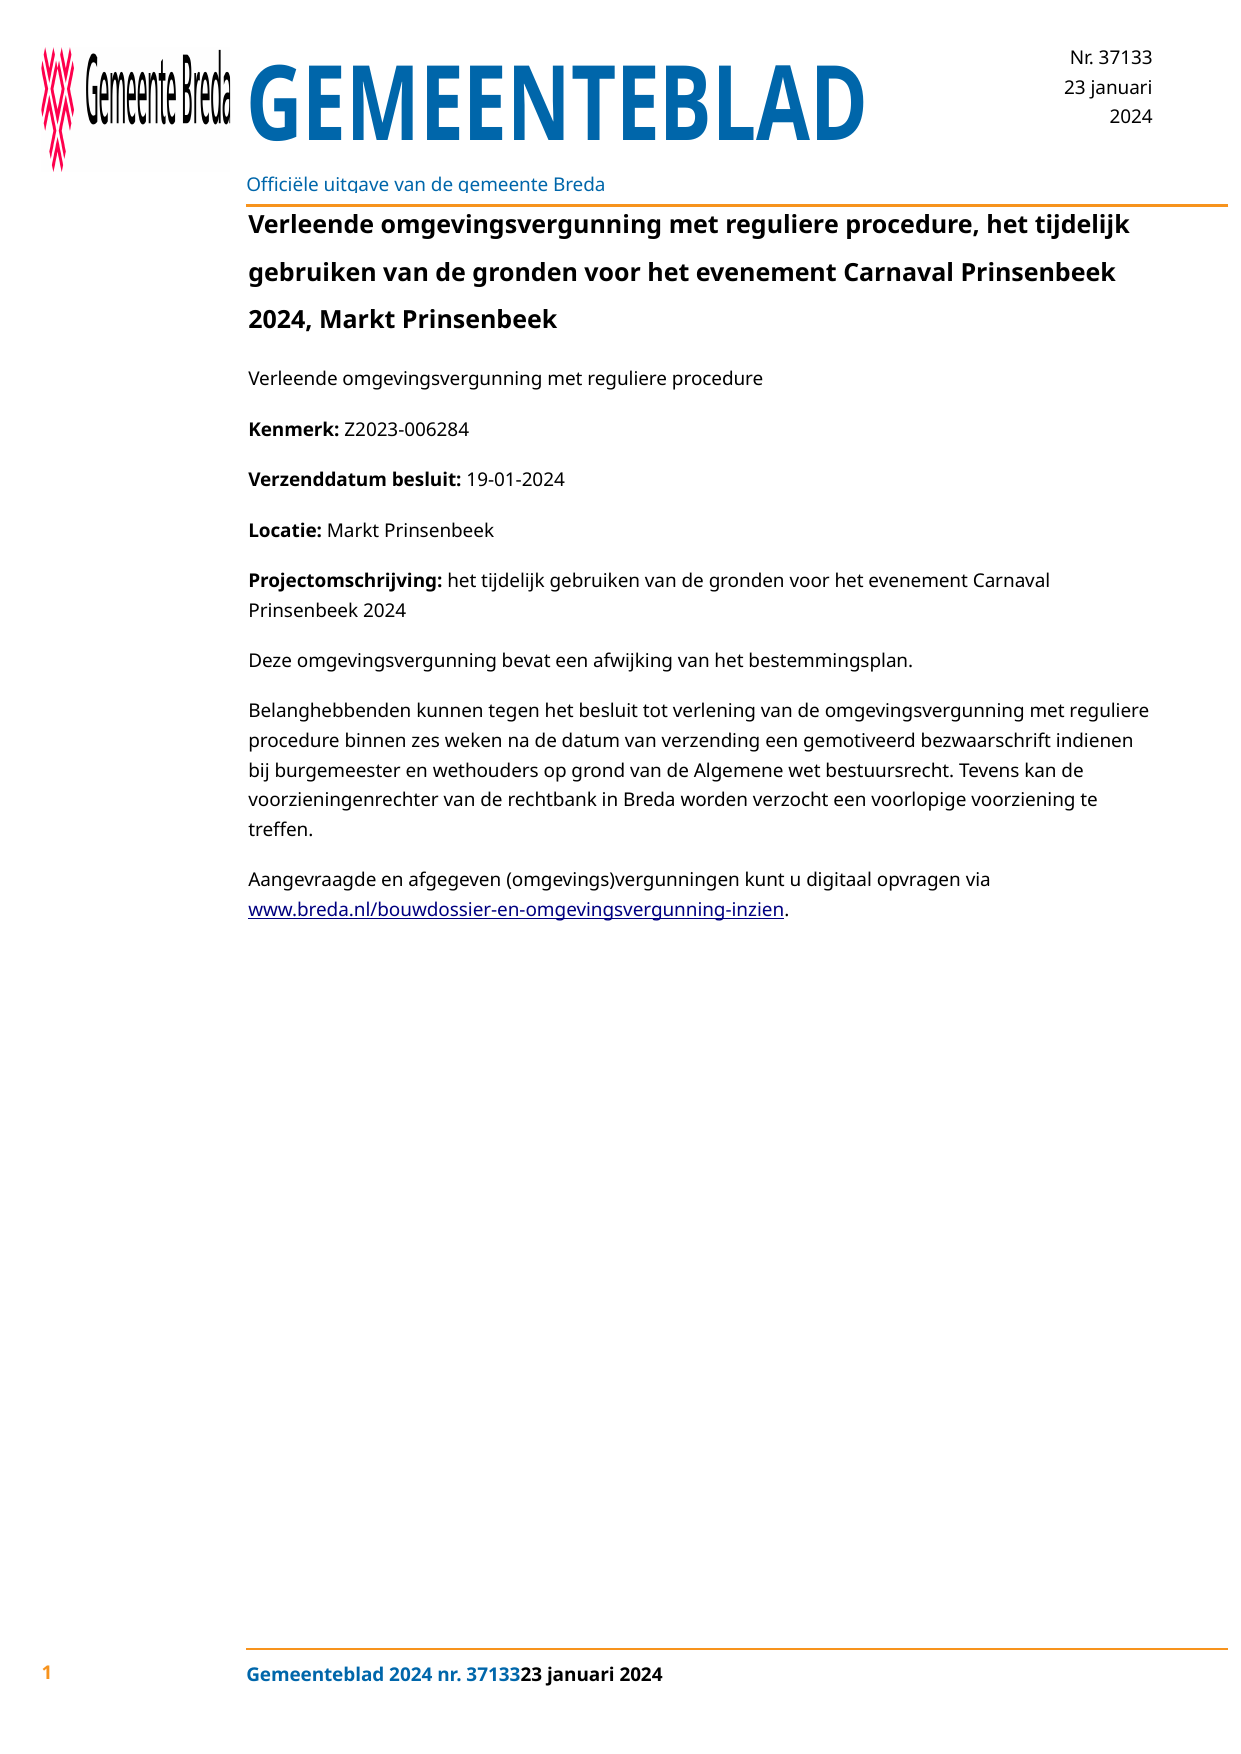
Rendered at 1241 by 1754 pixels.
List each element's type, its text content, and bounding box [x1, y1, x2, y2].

text Aangevraagde en afgegeven (omgevings)vergunningen kunt u digitaal opvragen via www.breda.nl/bouwdossier-en-omgevingsvergunning-inzien. [248, 866, 1152, 922]
text Projectomschrijving: het tijdelijk gebruiken van de gronden voor het evenement Carnaval Prinsenbeek 2024 [248, 567, 1152, 622]
text Kenmerk: Z2023-006284 [248, 416, 1152, 442]
text Verleende omgevingsvergunning met reguliere procedure, het tijdelijk gebruiken van de gronden voor het evenement Carnaval Prinsenbeek 2024, Markt Prinsenbeek [248, 207, 1152, 336]
text Locatie: Markt Prinsenbeek [248, 517, 1152, 542]
text Deze omgevingsvergunning bevat een afwijking van het bestemmingsplan. [248, 647, 1152, 673]
text Verzenddatum besluit: 19-01-2024 [248, 466, 1152, 492]
text Belanghebbenden kunnen tegen het besluit tot verlening van de omgevingsvergunning met reguliere procedure binnen zes weken na de datum van verzending een gemotiveerd bezwaarschrift indienen bij burgemeester en wethouders op grond van de Algemene wet bestuursrecht. Tevens kan de voorzieningenrechter van de rechtbank in Breda worden verzocht een voorlopige voorziening te treffen. [248, 698, 1152, 842]
picture [41, 47, 231, 172]
text Verleende omgevingsvergunning met reguliere procedure [248, 366, 1152, 391]
